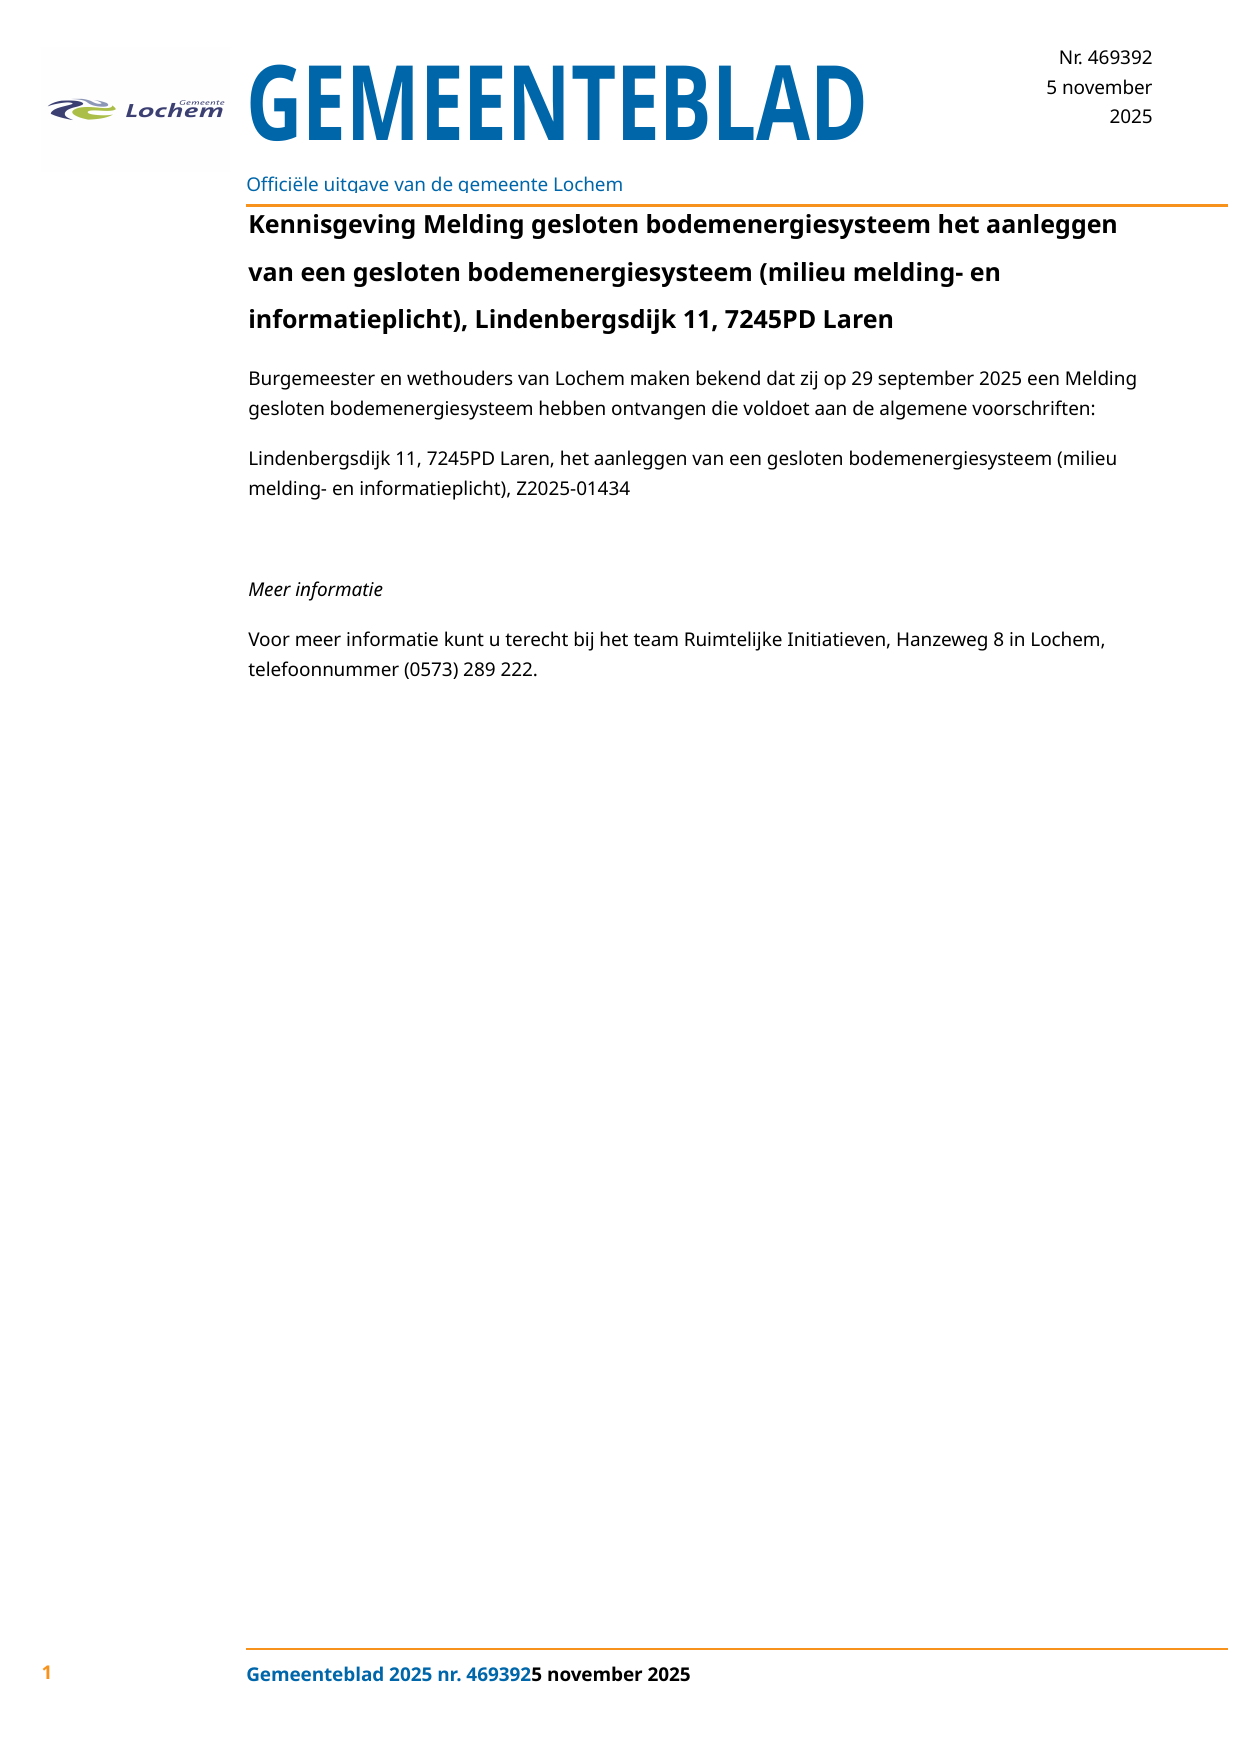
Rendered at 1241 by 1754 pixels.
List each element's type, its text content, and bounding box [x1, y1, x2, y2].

text Burgemeester en wethouders van Lochem maken bekend dat zij op 29 september 2025 een Melding gesloten bodemenergiesysteem hebben ontvangen die voldoet aan de algemene voorschriften: [248, 366, 1152, 421]
text Voor meer informatie kunt u terecht bij het team Ruimtelijke Initiatieven, Hanzeweg 8 in Lochem, telefoonnummer (0573) 289 222. [248, 626, 1152, 682]
text Meer informatie [248, 576, 1152, 602]
picture [41, 47, 231, 172]
text Kennisgeving Melding gesloten bodemenergiesysteem het aanleggen van een gesloten bodemenergiesysteem (milieu melding- en informatieplicht), Lindenbergsdijk 11, 7245PD Laren [248, 207, 1152, 336]
text Lindenbergsdijk 11, 7245PD Laren, het aanleggen van een gesloten bodemenergiesysteem (milieu melding- en informatieplicht), Z2025-01434 [248, 446, 1152, 501]
